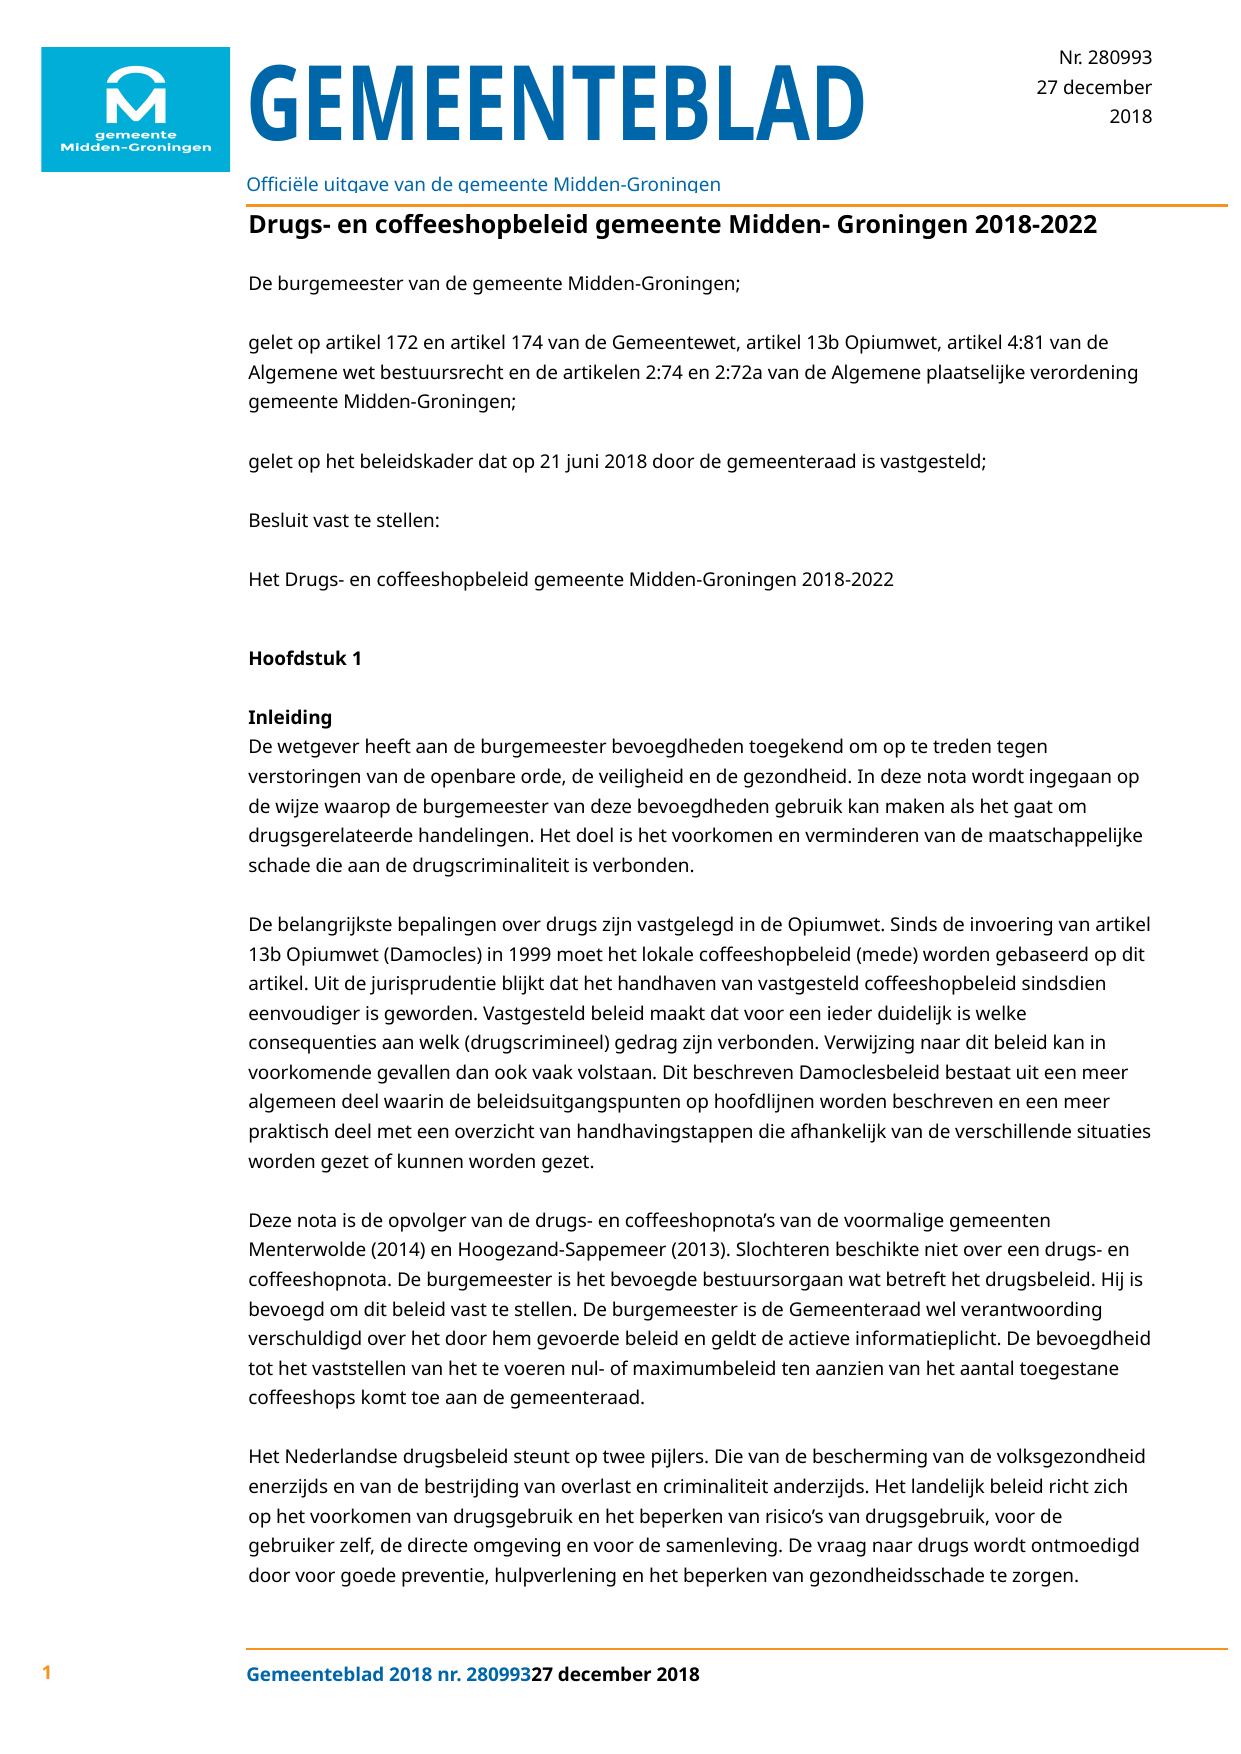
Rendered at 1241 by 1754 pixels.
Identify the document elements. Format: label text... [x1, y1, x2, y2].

picture [108, 66, 164, 82]
text De burgemeester van de gemeente Midden-Groningen; [248, 270, 1152, 296]
picture [107, 89, 165, 122]
text Drugs- en coffeeshopbeleid gemeente Midden- Groningen 2018-2022 [248, 207, 1152, 241]
text Het Nederlandse drugsbeleid steunt op twee pijlers. Die van de bescherming van de volksgezondheid enerzijds en van de bestrijding van overlast en criminaliteit anderzijds. Het landelijk beleid richt zich op het voorkomen van drugsgebruik en het beperken van risico’s van drugsgebruik, voor de gebruiker zelf, de directe omgeving en voor de samenleving. De vraag naar drugs wordt ontmoedigd door voor goede preventie, hulpverlening en het beperken van gezondheidsschade te zorgen. [248, 1444, 1152, 1588]
text gelet op het beleidskader dat op 21 juni 2018 door de gemeenteraad is vastgesteld; [248, 448, 1152, 473]
text Besluit vast te stellen: [248, 507, 1152, 533]
text Deze nota is de opvolger van de drugs- en coffeeshopnota’s van de voormalige gemeenten Menterwolde (2014) en Hoogezand-Sappemeer (2013). Slochteren beschikte niet over een drugs- en coffeeshopnota. De burgemeester is het bevoegde bestuursorgaan wat betreft het drugsbeleid. Hij is bevoegd om dit beleid vast te stellen. De burgemeester is de Gemeenteraad wel verantwoording verschuldigd over het door hem gevoerde beleid en geldt de actieve informatieplicht. De bevoegdheid tot het vaststellen van het te voeren nul- of maximumbeleid ten aanzien van het aantal toegestane coffeeshops komt toe aan de gemeenteraad. [248, 1207, 1152, 1410]
picture [184, 146, 190, 153]
text Hoofdstuk 1 [248, 645, 1152, 671]
text Het Drugs- en coffeeshopbeleid gemeente Midden-Groningen 2018-2022 [248, 566, 1152, 592]
text De belangrijkste bepalingen over drugs zijn vastgelegd in de Opiumwet. Sinds de invoering van artikel 13b Opiumwet (Damocles) in 1999 moet het lokale coffeeshopbeleid (mede) worden gebaseerd op dit artikel. Uit de jurisprudentie blijkt dat het handhaven van vastgesteld coffeeshopbeleid sindsdien eenvoudiger is geworden. Vastgesteld beleid maakt dat voor een ieder duidelijk is welke consequenties aan welk (drugscrimineel) gedrag zijn verbonden. Verwijzing naar dit beleid kan in voorkomende gevallen dan ook vaak volstaan. Dit beschreven Damoclesbeleid bestaat uit een meer algemeen deel waarin de beleidsuitgangspunten op hoofdlijnen worden beschreven en een meer praktisch deel met een overzicht van handhavingstappen die afhankelijk van de verschillende situaties worden gezet of kunnen worden gezet. [248, 911, 1152, 1174]
text gelet op artikel 172 en artikel 174 van de Gemeentewet, artikel 13b Opiumwet, artikel 4:81 van de Algemene wet bestuursrecht en de artikelen 2:74 en 2:72a van de Algemene plaatselijke verordening gemeente Midden-Groningen; [248, 329, 1152, 414]
text Inleiding [248, 704, 1152, 730]
text De wetgever heeft aan de burgemeester bevoegdheden toegekend om op te treden tegen verstoringen van de openbare orde, de veiligheid en de gezondheid. In deze nota wordt ingegaan op de wijze waarop de burgemeester van deze bevoegdheden gebruik kan maken als het gaat om drugsgerelateerde handelingen. Het doel is het voorkomen en verminderen van de maatschappelijke schade die aan de drugscriminaliteit is verbonden. [248, 734, 1152, 878]
